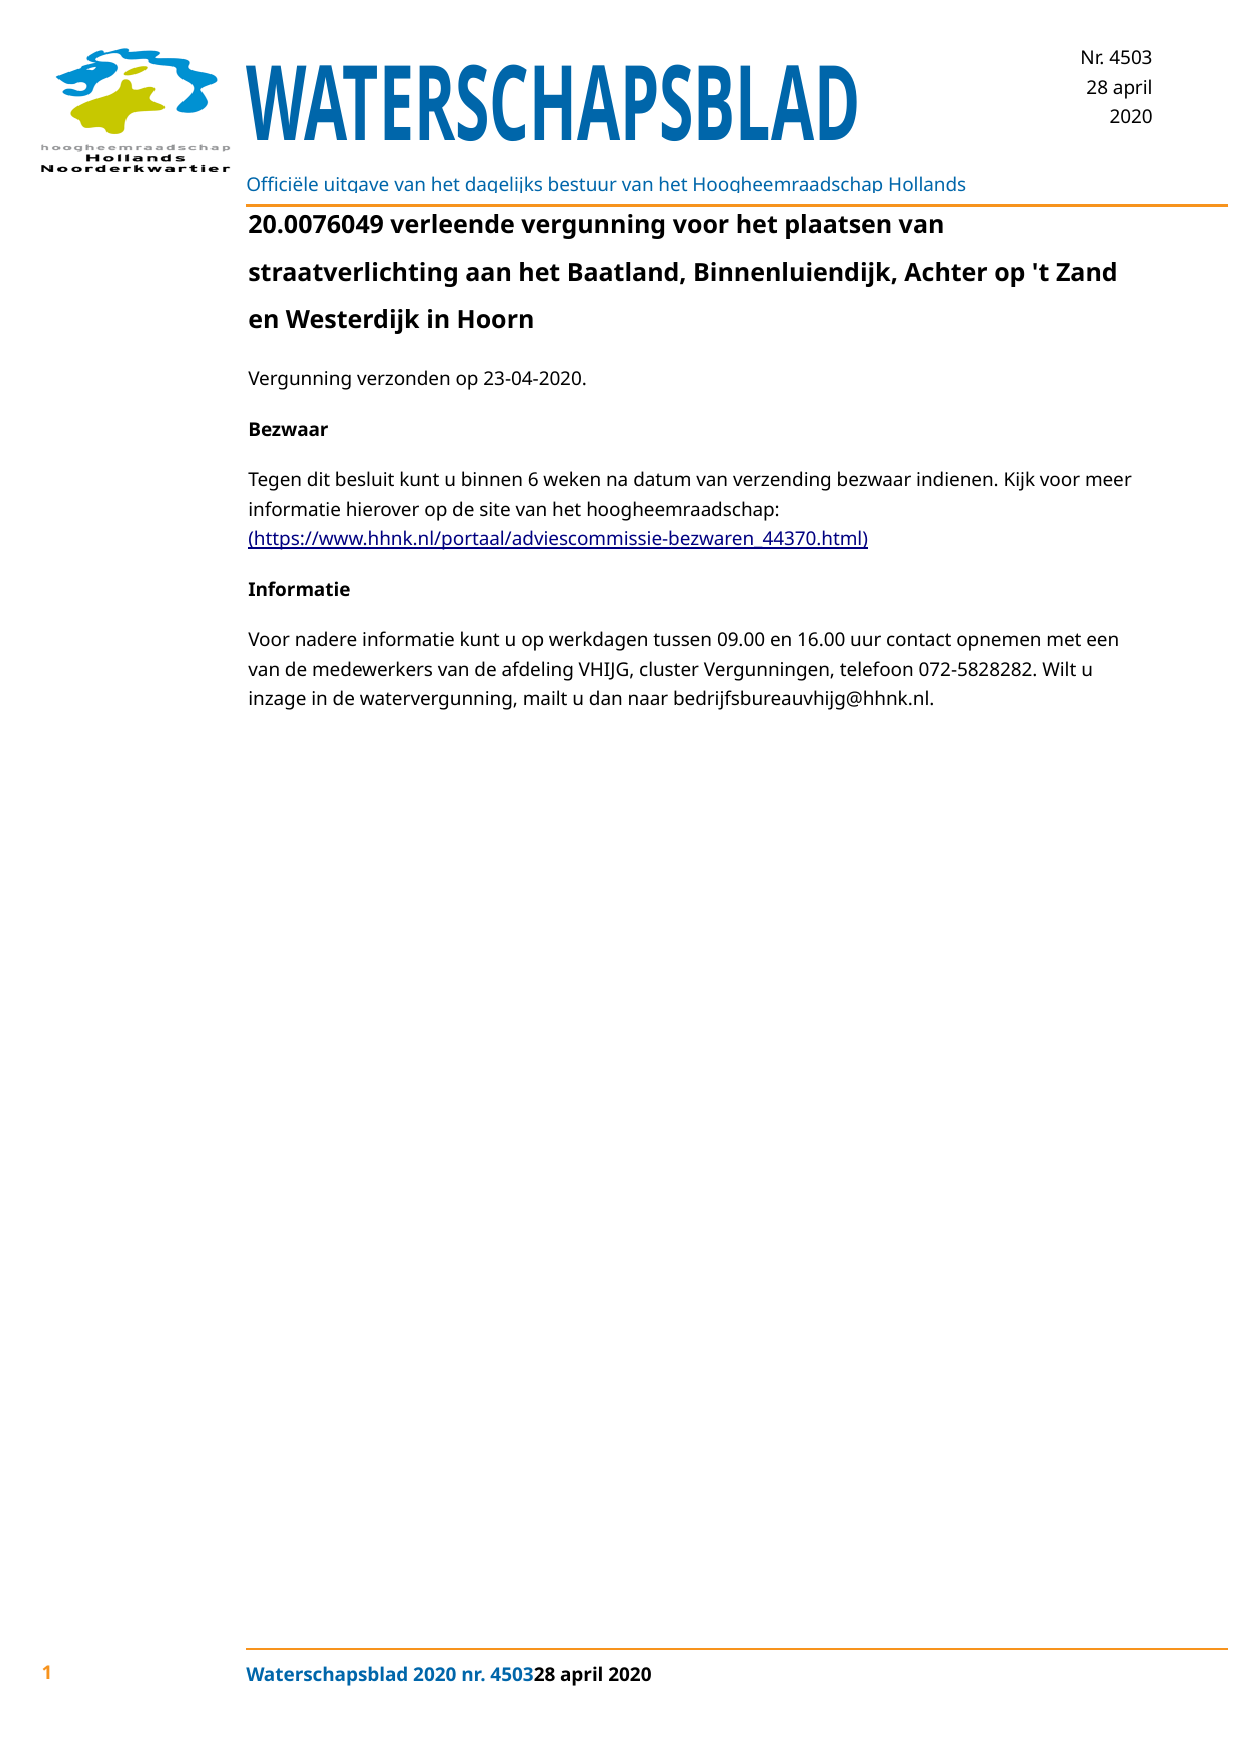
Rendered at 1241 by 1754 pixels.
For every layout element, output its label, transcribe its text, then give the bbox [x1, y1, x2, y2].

text 20.0076049 verleende vergunning voor het plaatsen van straatverlichting aan het Baatland, Binnenluiendijk, Achter op 't Zand en Westerdijk in Hoorn [248, 207, 1152, 336]
text Bezwaar [248, 416, 1152, 442]
text Voor nadere informatie kunt u op werkdagen tussen 09.00 en 16.00 uur contact opnemen met een van de medewerkers van de afdeling VHIJG, cluster Vergunningen, telefoon 072-5828282. Wilt u inzage in de watervergunning, mailt u dan naar bedrijfsbureauvhijg@hhnk.nl. [248, 626, 1152, 711]
text Tegen dit besluit kunt u binnen 6 weken na datum van verzending bezwaar indienen. Kijk voor meer informatie hierover op de site van het hoogheemraadschap: (https://www.hhnk.nl/portaal/adviescommissie-bezwaren_44370.html) [248, 466, 1152, 551]
text Vergunning verzonden op 23-04-2020. [248, 366, 1152, 391]
text Informatie [248, 576, 1152, 602]
picture [41, 47, 231, 172]
